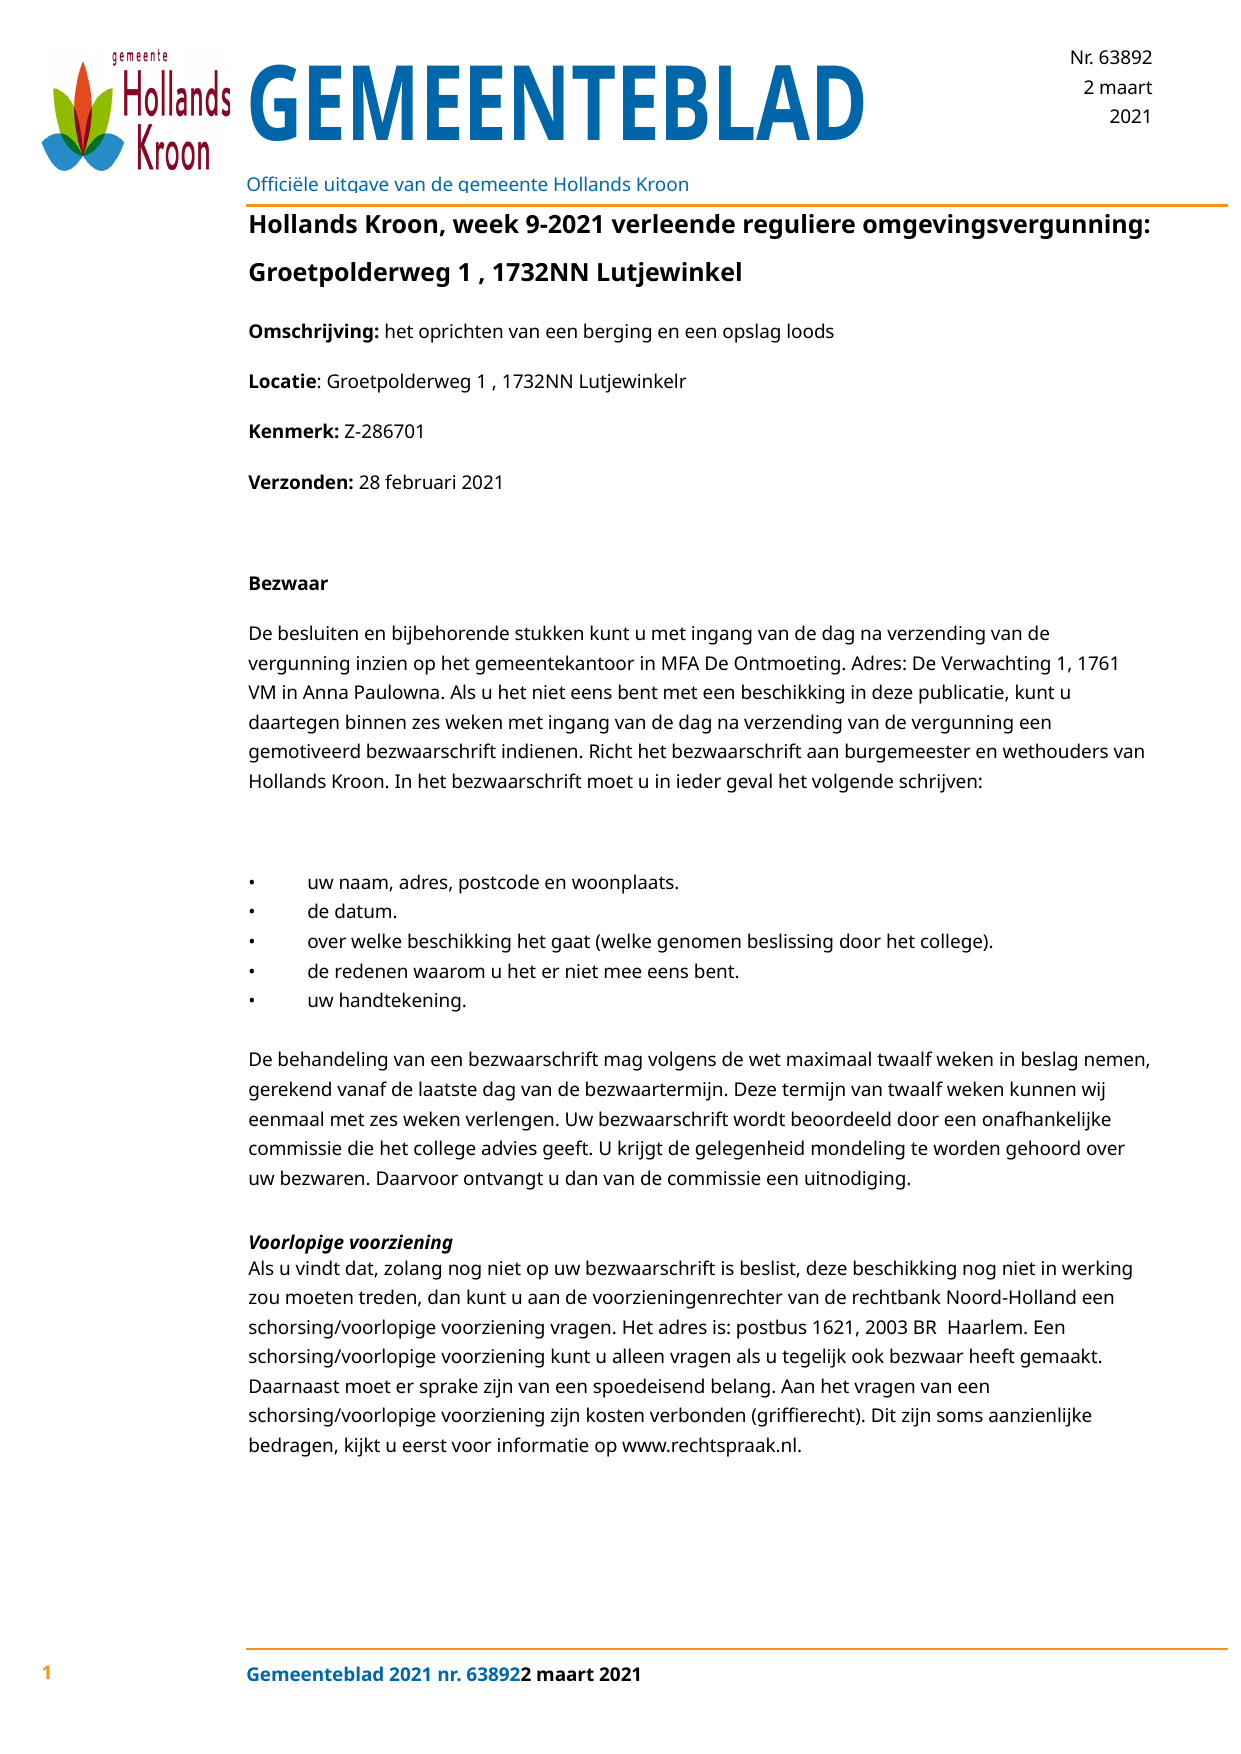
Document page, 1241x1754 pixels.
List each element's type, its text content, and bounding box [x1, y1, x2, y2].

text Verzonden: 28 februari 2021 [248, 469, 1152, 495]
text Bezwaar [248, 570, 1152, 596]
text Locatie: Groetpolderweg 1 , 1732NN Lutjewinkelr [248, 368, 1152, 394]
list de redenen waarom u het er niet mee eens bent. [248, 958, 1152, 984]
list uw handtekening. [248, 987, 1152, 1013]
text Hollands Kroon, week 9-2021 verleende reguliere omgevingsvergunning: Groetpolderweg 1 , 1732NN Lutjewinkel [248, 207, 1152, 288]
picture [41, 47, 231, 172]
text De besluiten en bijbehorende stukken kunt u met ingang van de dag na verzending van de vergunning inzien op het gemeentekantoor in MFA De Ontmoeting. Adres: De Verwachting 1, 1761 VM in Anna Paulowna. Als u het niet eens bent met een beschikking in deze publicatie, kunt u daartegen binnen zes weken met ingang van de dag na verzending van de vergunning een gemotiveerd bezwaarschrift indienen. Richt het bezwaarschrift aan burgemeester en wethouders van Hollands Kroon. In het bezwaarschrift moet u in ieder geval het volgende schrijven: [248, 620, 1152, 794]
list de datum. [248, 899, 1152, 924]
text De behandeling van een bezwaarschrift mag volgens de wet maximaal twaalf weken in beslag nemen, gerekend vanaf de laatste dag van de bezwaartermijn. Deze termijn van twaalf weken kunnen wij eenmaal met zes weken verlengen. Uw bezwaarschrift wordt beoordeeld door een onafhankelijke commissie die het college advies geeft. U krijgt de gelegenheid mondeling te worden gehoord over uw bezwaren. Daarvoor ontvangt u dan van de commissie een uitnodiging. [248, 1047, 1152, 1191]
text Als u vindt dat, zolang nog niet op uw bezwaarschrift is beslist, deze beschikking nog niet in werking zou moeten treden, dan kunt u aan de voorzieningenrechter van de rechtbank Noord-Holland een schorsing/voorlopige voorziening vragen. Het adres is: postbus 1621, 2003 BR Haarlem. Een schorsing/voorlopige voorziening kunt u alleen vragen als u tegelijk ook bezwaar heeft gemaakt. Daarnaast moet er sprake zijn van een spoedeisend belang. Aan het vragen van een schorsing/voorlopige voorziening zijn kosten verbonden (griffierecht). Dit zijn soms aanzienlijke bedragen, kijkt u eerst voor informatie op www.rechtspraak.nl. [248, 1255, 1152, 1458]
list uw naam, adres, postcode en woonplaats. [248, 869, 1152, 895]
list over welke beschikking het gaat (welke genomen beslissing door het college). [248, 928, 1152, 954]
text Omschrijving: het oprichten van een berging en een opslag loods [248, 318, 1152, 344]
text Voorlopige voorziening [248, 1229, 1152, 1255]
text Kenmerk: Z-286701 [248, 419, 1152, 444]
